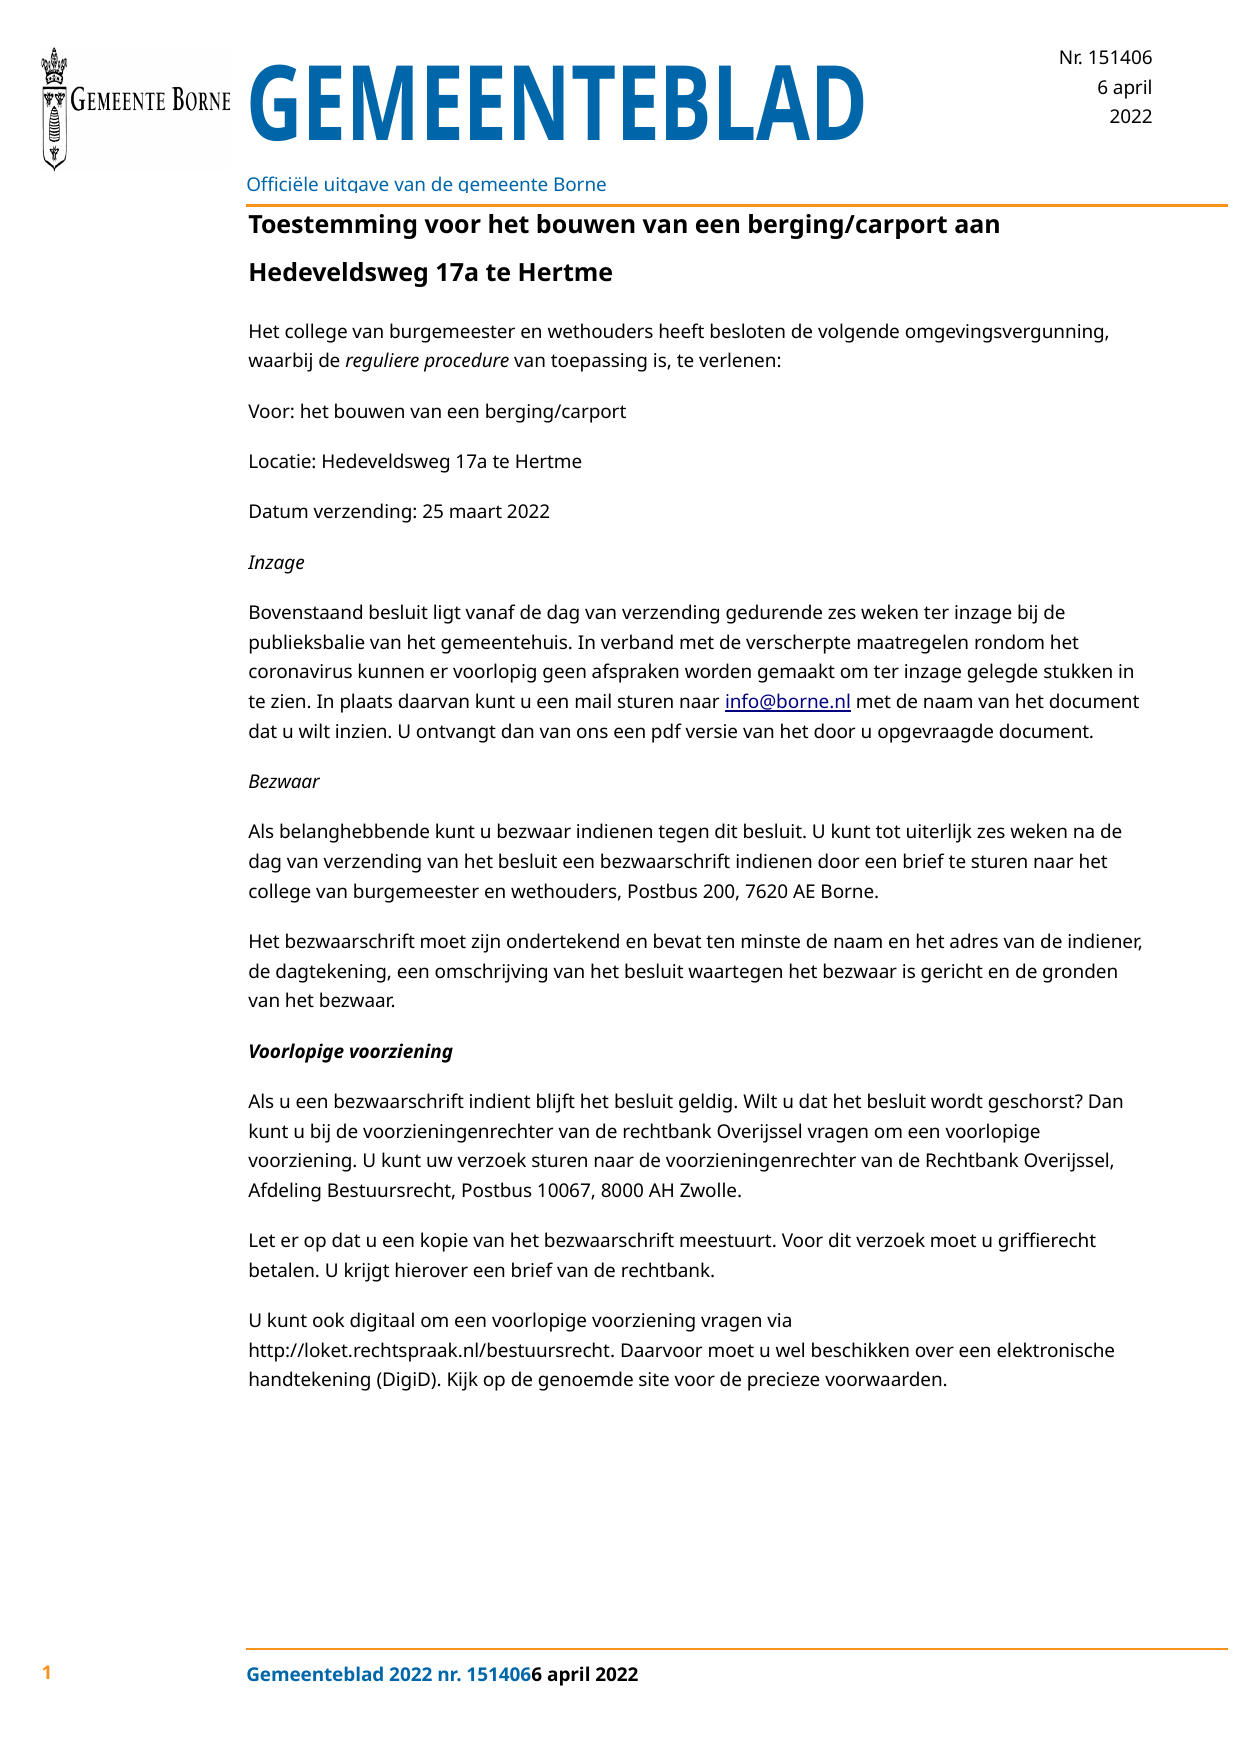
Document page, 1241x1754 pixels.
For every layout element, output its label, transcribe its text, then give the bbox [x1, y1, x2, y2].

text Het college van burgemeester en wethouders heeft besloten de volgende omgevingsvergunning, waarbij de reguliere procedure van toepassing is, te verlenen: [248, 318, 1152, 373]
text Let er op dat u een kopie van het bezwaarschrift meestuurt. Voor dit verzoek moet u griffierecht betalen. U krijgt hierover een brief van de rechtbank. [248, 1227, 1152, 1283]
text Datum verzending: 25 maart 2022 [248, 499, 1152, 524]
text Toestemming voor het bouwen van een berging/carport aan Hedeveldsweg 17a te Hertme [248, 207, 1152, 288]
text Voor: het bouwen van een berging/carport [248, 398, 1152, 424]
text Voorlopige voorziening [248, 1038, 1152, 1064]
text Als u een bezwaarschrift indient blijft het besluit geldig. Wilt u dat het besluit wordt geschorst? Dan kunt u bij de voorzieningenrechter van de rechtbank Overijssel vragen om een voorlopige voorziening. U kunt uw verzoek sturen naar de voorzieningenrechter van de Rechtbank Overijssel, Afdeling Bestuursrecht, Postbus 10067, 8000 AH Zwolle. [248, 1088, 1152, 1203]
text Bovenstaand besluit ligt vanaf de dag van verzending gedurende zes weken ter inzage bij de publieksbalie van het gemeentehuis. In verband met de verscherpte maatregelen rondom het coronavirus kunnen er voorlopig geen afspraken worden gemaakt om ter inzage gelegde stukken in te zien. In plaats daarvan kunt u een mail sturen naar info@borne.nl met de naam van het document dat u wilt inzien. U ontvangt dan van ons een pdf versie van het door u opgevraagde document. [248, 599, 1152, 744]
text U kunt ook digitaal om een voorlopige voorziening vragen via http://loket.rechtspraak.nl/bestuursrecht. Daarvoor moet u wel beschikken over een elektronische handtekening (DigiD). Kijk op de genoemde site voor de precieze voorwaarden. [248, 1307, 1152, 1392]
text Locatie: Hedeveldsweg 17a te Hertme [248, 448, 1152, 474]
text Bezwaar [248, 768, 1152, 794]
text Inzage [248, 549, 1152, 575]
text Als belanghebbende kunt u bezwaar indienen tegen dit besluit. U kunt tot uiterlijk zes weken na de dag van verzending van het besluit een bezwaarschrift indienen door een brief te sturen naar het college van burgemeester en wethouders, Postbus 200, 7620 AE Borne. [248, 819, 1152, 904]
picture [41, 47, 231, 172]
text Het bezwaarschrift moet zijn ondertekend en bevat ten minste de naam en het adres van de indiener, de dagtekening, een omschrijving van het besluit waartegen het bezwaar is gericht en de gronden van het bezwaar. [248, 928, 1152, 1013]
